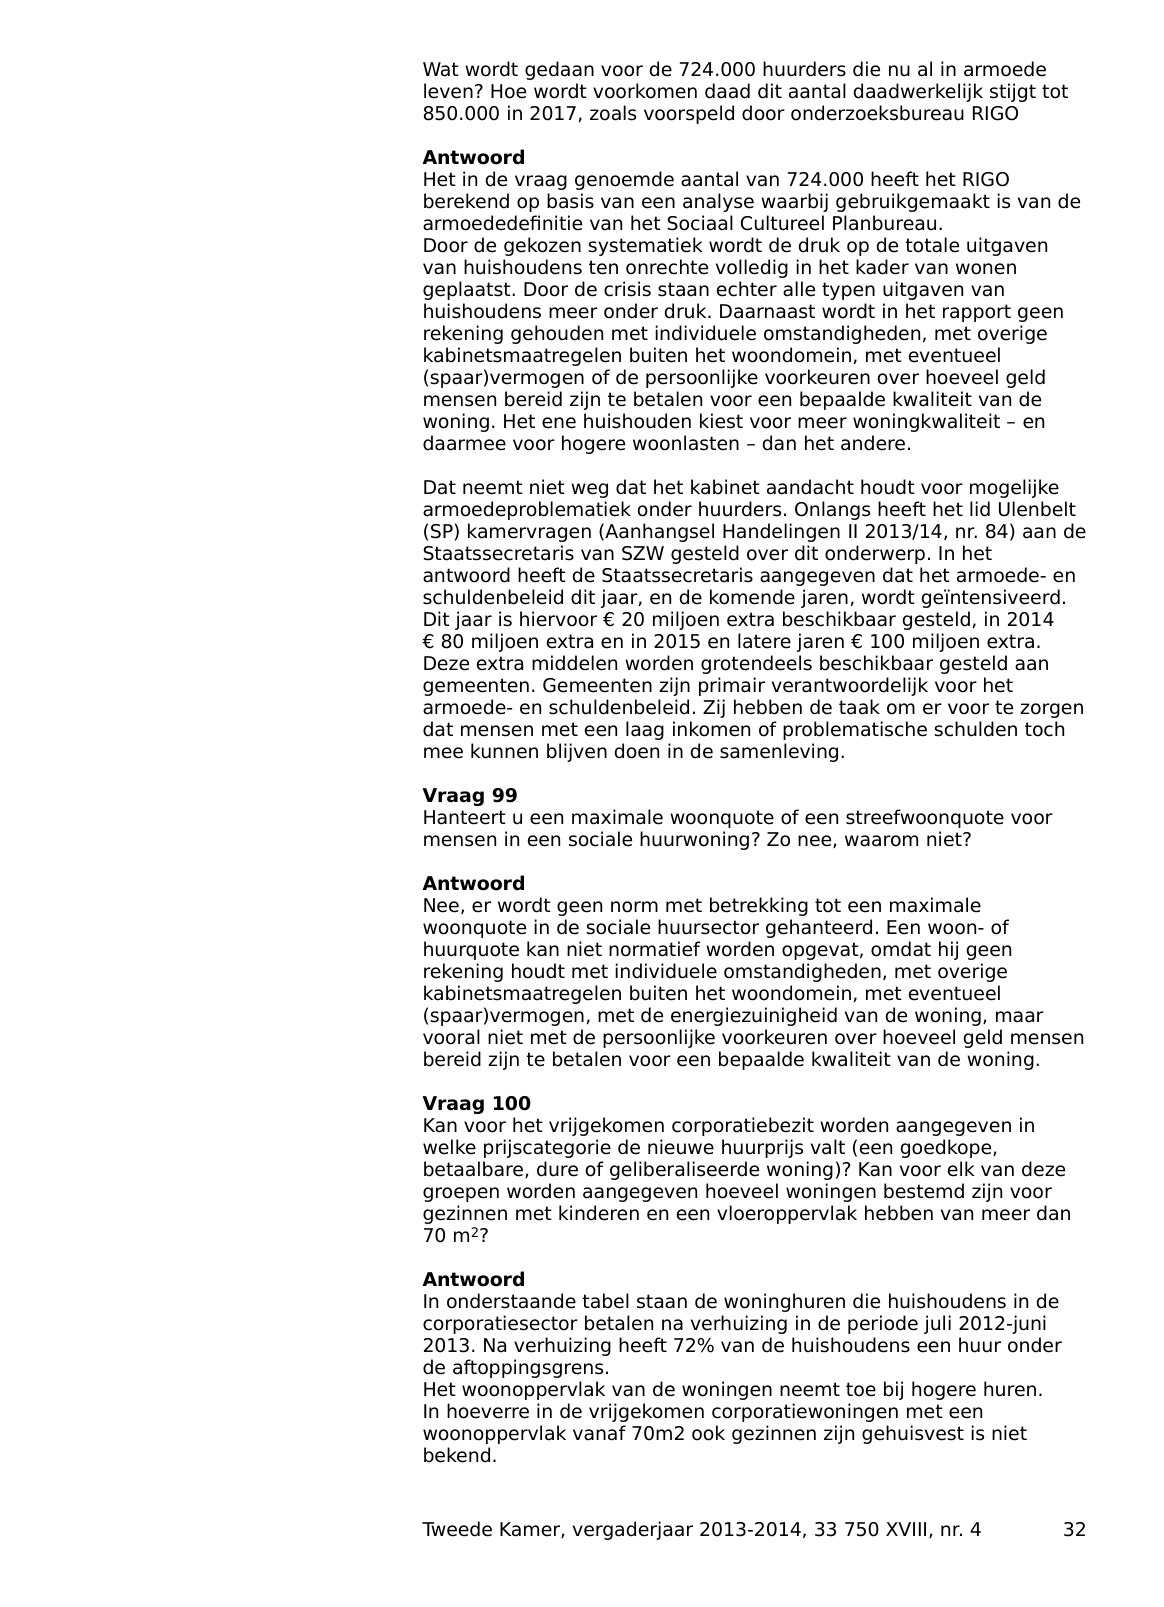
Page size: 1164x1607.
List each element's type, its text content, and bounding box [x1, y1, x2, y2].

text Door de gekozen systematiek wordt de druk op de totale uitgaven van huishoudens ten onrechte volledig in het kader van wonen geplaatst. Door de crisis staan echter alle typen uitgaven van huishoudens meer onder druk. Daarnaast wordt in het rapport geen rekening gehouden met individuele omstandigheden, met overige kabinetsmaatregelen buiten het woondomein, met eventueel (spaar)vermogen of de persoonlijke voorkeuren over hoeveel geld mensen bereid zijn te betalen voor een bepaalde kwaliteit van de woning. Het ene huishouden kiest voor meer woningkwaliteit – en daarmee voor hogere woonlasten – dan het andere. [422, 235, 1087, 455]
text Vraag 100 [422, 1093, 1087, 1115]
text Nee, er wordt geen norm met betrekking tot een maximale woonquote in de sociale huursector gehanteerd. Een woon- of huurquote kan niet normatief worden opgevat, omdat hij geen rekening houdt met individuele omstandigheden, met overige kabinetsmaatregelen buiten het woondomein, met eventueel (spaar)vermogen, met de energiezuinigheid van de woning, maar vooral niet met de persoonlijke voorkeuren over hoeveel geld mensen bereid zijn te betalen voor een bepaalde kwaliteit van de woning. [422, 895, 1087, 1071]
text Vraag 99 [422, 785, 1087, 807]
text Wat wordt gedaan voor de 724.000 huurders die nu al in armoede leven? Hoe wordt voorkomen daad dit aantal daadwerkelijk stijgt tot 850.000 in 2017, zoals voorspeld door onderzoeksbureau RIGO [422, 59, 1087, 125]
text In onderstaande tabel staan de woninghuren die huishoudens in de corporatiesector betalen na verhuizing in de periode juli 2012-juni 2013. Na verhuizing heeft 72% van de huishoudens een huur onder de aftoppingsgrens. [422, 1291, 1087, 1379]
text In hoeverre in de vrijgekomen corporatiewoningen met een woonoppervlak vanaf 70m2 ook gezinnen zijn gehuisvest is niet bekend. [422, 1401, 1087, 1467]
text Hanteert u een maximale woonquote of een streefwoonquote voor mensen in een sociale huurwoning? Zo nee, waarom niet? [422, 807, 1087, 851]
text Antwoord [422, 147, 1087, 169]
text Antwoord [422, 1269, 1087, 1291]
text Antwoord [422, 873, 1087, 895]
text Het in de vraag genoemde aantal van 724.000 heeft het RIGO berekend op basis van een analyse waarbij gebruikgemaakt is van de armoededefinitie van het Sociaal Cultureel Planbureau. [422, 169, 1087, 235]
text Dat neemt niet weg dat het kabinet aandacht houdt voor mogelijke armoedeproblematiek onder huurders. Onlangs heeft het lid Ulenbelt (SP) kamervragen (Aanhangsel Handelingen II 2013/14, nr. 84) aan de Staatssecretaris van SZW gesteld over dit onderwerp. In het antwoord heeft de Staatssecretaris aangegeven dat het armoede- en schuldenbeleid dit jaar, en de komende jaren, wordt geïntensiveerd. Dit jaar is hiervoor € 20 miljoen extra beschikbaar gesteld, in 2014 € 80 miljoen extra en in 2015 en latere jaren € 100 miljoen extra. Deze extra middelen worden grotendeels beschikbaar gesteld aan gemeenten. Gemeenten zijn primair verantwoordelijk voor het armoede- en schuldenbeleid. Zij hebben de taak om er voor te zorgen dat mensen met een laag inkomen of problematische schulden toch mee kunnen blijven doen in de samenleving. [422, 477, 1087, 763]
text Kan voor het vrijgekomen corporatiebezit worden aangegeven in welke prijscategorie de nieuwe huurprijs valt (een goedkope, betaalbare, dure of geliberaliseerde woning)? Kan voor elk van deze groepen worden aangegeven hoeveel woningen bestemd zijn voor gezinnen met kinderen en een vloeroppervlak hebben van meer dan 70 m2? [422, 1115, 1087, 1247]
text Het woonoppervlak van de woningen neemt toe bij hogere huren. [422, 1379, 1087, 1401]
